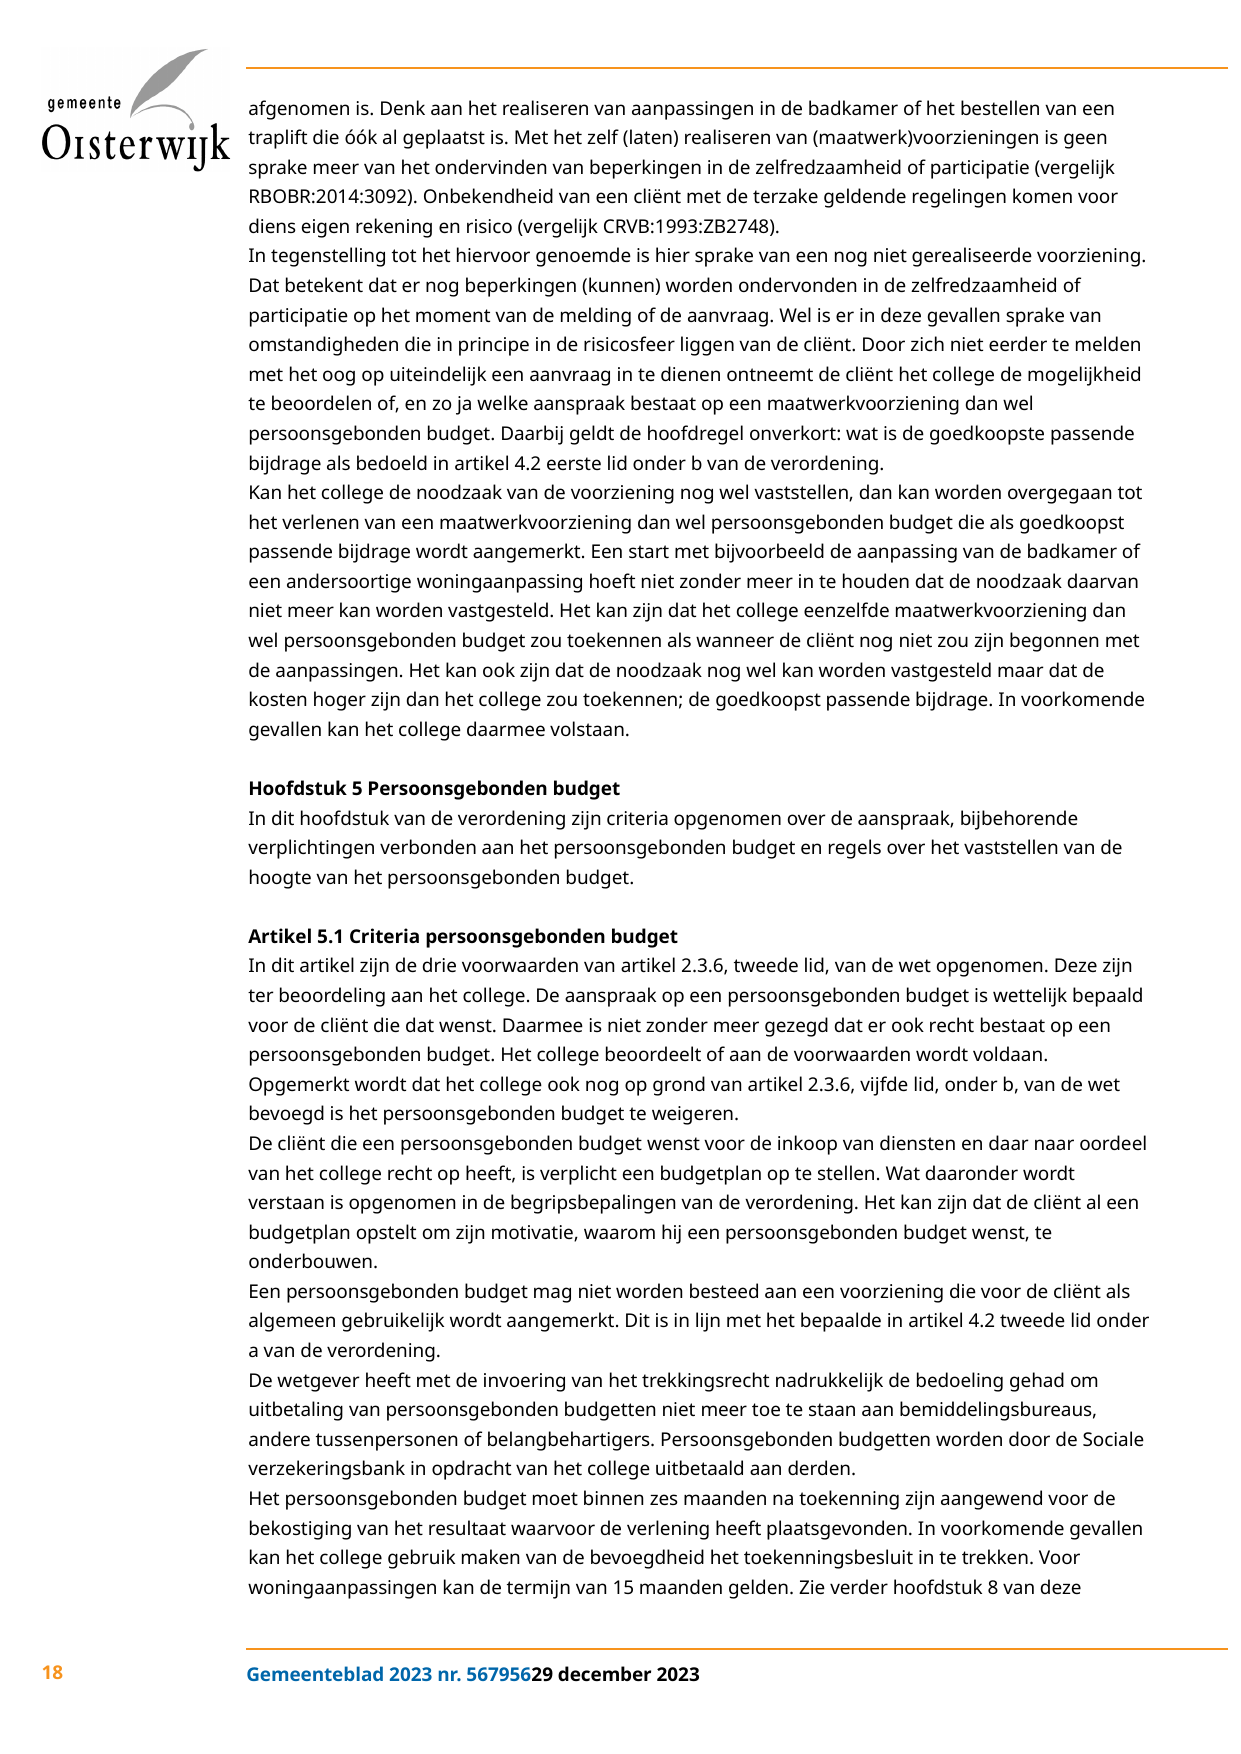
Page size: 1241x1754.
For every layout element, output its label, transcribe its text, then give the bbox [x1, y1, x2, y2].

text De cliënt die een persoonsgebonden budget wenst voor de inkoop van diensten en daar naar oordeel van het college recht op heeft, is verplicht een budgetplan op te stellen. Wat daaronder wordt verstaan is opgenomen in de begripsbepalingen van de verordening. Het kan zijn dat de cliënt al een budgetplan opstelt om zijn motivatie, waarom hij een persoonsgebonden budget wenst, te onderbouwen. [248, 1130, 1152, 1274]
text Hoofdstuk 5 Persoonsgebonden budget [248, 775, 1152, 801]
text In dit hoofdstuk van de verordening zijn criteria opgenomen over de aanspraak, bijbehorende verplichtingen verbonden aan het persoonsgebonden budget en regels over het vaststellen van de hoogte van het persoonsgebonden budget. [248, 805, 1152, 890]
text In dit artikel zijn de drie voorwaarden van artikel 2.3.6, tweede lid, van de wet opgenomen. Deze zijn ter beoordeling aan het college. De aanspraak op een persoonsgebonden budget is wettelijk bepaald voor de cliënt die dat wenst. Daarmee is niet zonder meer gezegd dat er ook recht bestaat op een persoonsgebonden budget. Het college beoordeelt of aan de voorwaarden wordt voldaan. Opgemerkt wordt dat het college ook nog op grond van artikel 2.3.6, vijfde lid, onder b, van de wet bevoegd is het persoonsgebonden budget te weigeren. [248, 953, 1152, 1126]
text Kan het college de noodzaak van de voorziening nog wel vaststellen, dan kan worden overgegaan tot het verlenen van een maatwerkvoorziening dan wel persoonsgebonden budget die als goedkoopst passende bijdrage wordt aangemerkt. Een start met bijvoorbeeld de aanpassing van de badkamer of een andersoortige woningaanpassing hoeft niet zonder meer in te houden dat de noodzaak daarvan niet meer kan worden vastgesteld. Het kan zijn dat het college eenzelfde maatwerkvoorziening dan wel persoonsgebonden budget zou toekennen als wanneer de cliënt nog niet zou zijn begonnen met de aanpassingen. Het kan ook zijn dat de noodzaak nog wel kan worden vastgesteld maar dat de kosten hoger zijn dan het college zou toekennen; de goedkoopst passende bijdrage. In voorkomende gevallen kan het college daarmee volstaan. [248, 479, 1152, 742]
text afgenomen is. Denk aan het realiseren van aanpassingen in de badkamer of het bestellen van een traplift die óók al geplaatst is. Met het zelf (laten) realiseren van (maatwerk)voorzieningen is geen sprake meer van het ondervinden van beperkingen in de zelfredzaamheid of participatie (vergelijk RBOBR:2014:3092). Onbekendheid van een cliënt met de terzake geldende regelingen komen voor diens eigen rekening en risico (vergelijk CRVB:1993:ZB2748). [248, 95, 1152, 239]
text In tegenstelling tot het hiervoor genoemde is hier sprake van een nog niet gerealiseerde voorziening. Dat betekent dat er nog beperkingen (kunnen) worden ondervonden in de zelfredzaamheid of participatie op het moment van de melding of de aanvraag. Wel is er in deze gevallen sprake van omstandigheden die in principe in de risicosfeer liggen van de cliënt. Door zich niet eerder te melden met het oog op uiteindelijk een aanvraag in te dienen ontneemt de cliënt het college de mogelijkheid te beoordelen of, en zo ja welke aanspraak bestaat op een maatwerkvoorziening dan wel persoonsgebonden budget. Daarbij geldt de hoofdregel onverkort: wat is de goedkoopste passende bijdrage als bedoeld in artikel 4.2 eerste lid onder b van de verordening. [248, 243, 1152, 476]
picture [41, 47, 231, 172]
text De wetgever heeft met de invoering van het trekkingsrecht nadrukkelijk de bedoeling gehad om uitbetaling van persoonsgebonden budgetten niet meer toe te staan aan bemiddelingsbureaus, andere tussenpersonen of belangbehartigers. Persoonsgebonden budgetten worden door de Sociale verzekeringsbank in opdracht van het college uitbetaald aan derden. [248, 1367, 1152, 1481]
text Artikel 5.1 Criteria persoonsgebonden budget [248, 923, 1152, 949]
text Een persoonsgebonden budget mag niet worden besteed aan een voorziening die voor de cliënt als algemeen gebruikelijk wordt aangemerkt. Dit is in lijn met het bepaalde in artikel 4.2 tweede lid onder a van de verordening. [248, 1278, 1152, 1363]
text Het persoonsgebonden budget moet binnen zes maanden na toekenning zijn aangewend voor de bekostiging van het resultaat waarvoor de verlening heeft plaatsgevonden. In voorkomende gevallen kan het college gebruik maken van de bevoegdheid het toekenningsbesluit in te trekken. Voor woningaanpassingen kan de termijn van 15 maanden gelden. Zie verder hoofdstuk 8 van deze [248, 1485, 1152, 1600]
